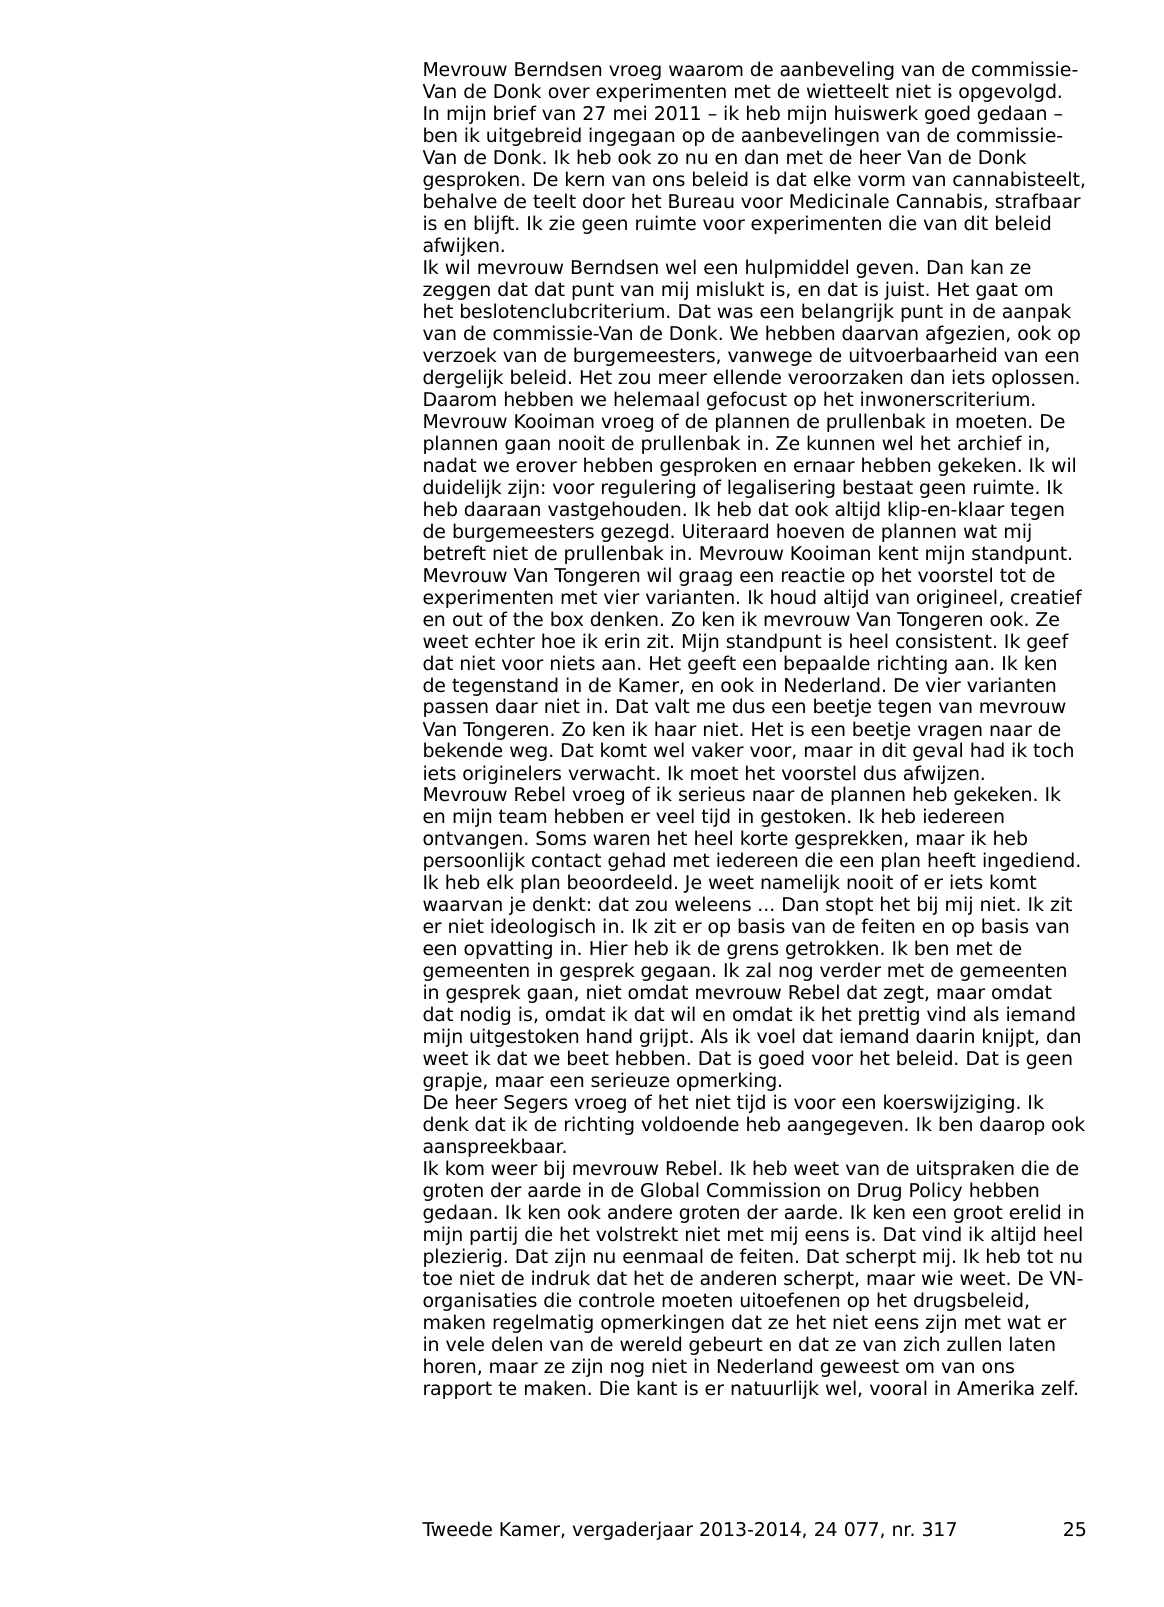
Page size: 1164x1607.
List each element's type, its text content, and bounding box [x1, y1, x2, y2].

text Ik kom weer bij mevrouw Rebel. Ik heb weet van de uitspraken die de groten der aarde in de Global Commission on Drug Policy hebben gedaan. Ik ken ook andere groten der aarde. Ik ken een groot erelid in mijn partij die het volstrekt niet met mij eens is. Dat vind ik altijd heel plezierig. Dat zijn nu eenmaal de feiten. Dat scherpt mij. Ik heb tot nu toe niet de indruk dat het de anderen scherpt, maar wie weet. De VN-organisaties die controle moeten uitoefenen op het drugsbeleid, maken regelmatig opmerkingen dat ze het niet eens zijn met wat er in vele delen van de wereld gebeurt en dat ze van zich zullen laten horen, maar ze zijn nog niet in Nederland geweest om van ons rapport te maken. Die kant is er natuurlijk wel, vooral in Amerika zelf. [422, 1158, 1087, 1400]
text Mevrouw Van Tongeren wil graag een reactie op het voorstel tot de experimenten met vier varianten. Ik houd altijd van origineel, creatief en out of the box denken. Zo ken ik mevrouw Van Tongeren ook. Ze weet echter hoe ik erin zit. Mijn standpunt is heel consistent. Ik geef dat niet voor niets aan. Het geeft een bepaalde richting aan. Ik ken de tegenstand in de Kamer, en ook in Nederland. De vier varianten passen daar niet in. Dat valt me dus een beetje tegen van mevrouw Van Tongeren. Zo ken ik haar niet. Het is een beetje vragen naar de bekende weg. Dat komt wel vaker voor, maar in dit geval had ik toch iets originelers verwacht. Ik moet het voorstel dus afwijzen. [422, 564, 1087, 784]
text Ik wil mevrouw Berndsen wel een hulpmiddel geven. Dan kan ze zeggen dat dat punt van mij mislukt is, en dat is juist. Het gaat om het beslotenclubcriterium. Dat was een belangrijk punt in de aanpak van de commissie-Van de Donk. We hebben daarvan afgezien, ook op verzoek van de burgemeesters, vanwege de uitvoerbaarheid van een dergelijk beleid. Het zou meer ellende veroorzaken dan iets oplossen. Daarom hebben we helemaal gefocust op het inwonerscriterium. [422, 257, 1087, 411]
text Mevrouw Kooiman vroeg of de plannen de prullenbak in moeten. De plannen gaan nooit de prullenbak in. Ze kunnen wel het archief in, nadat we erover hebben gesproken en ernaar hebben gekeken. Ik wil duidelijk zijn: voor regulering of legalisering bestaat geen ruimte. Ik heb daaraan vastgehouden. Ik heb dat ook altijd klip-en-klaar tegen de burgemeesters gezegd. Uiteraard hoeven de plannen wat mij betreft niet de prullenbak in. Mevrouw Kooiman kent mijn standpunt. [422, 411, 1087, 564]
text Mevrouw Berndsen vroeg waarom de aanbeveling van de commissie-Van de Donk over experimenten met de wietteelt niet is opgevolgd. In mijn brief van 27 mei 2011 – ik heb mijn huiswerk goed gedaan – ben ik uitgebreid ingegaan op de aanbevelingen van de commissie-Van de Donk. Ik heb ook zo nu en dan met de heer Van de Donk gesproken. De kern van ons beleid is dat elke vorm van cannabisteelt, behalve de teelt door het Bureau voor Medicinale Cannabis, strafbaar is en blijft. Ik zie geen ruimte voor experimenten die van dit beleid afwijken. [422, 59, 1087, 257]
text De heer Segers vroeg of het niet tijd is voor een koerswijziging. Ik denk dat ik de richting voldoende heb aangegeven. Ik ben daarop ook aanspreekbaar. [422, 1092, 1087, 1158]
text Mevrouw Rebel vroeg of ik serieus naar de plannen heb gekeken. Ik en mijn team hebben er veel tijd in gestoken. Ik heb iedereen ontvangen. Soms waren het heel korte gesprekken, maar ik heb persoonlijk contact gehad met iedereen die een plan heeft ingediend. Ik heb elk plan beoordeeld. Je weet namelijk nooit of er iets komt waarvan je denkt: dat zou weleens ... Dan stopt het bij mij niet. Ik zit er niet ideologisch in. Ik zit er op basis van de feiten en op basis van een opvatting in. Hier heb ik de grens getrokken. Ik ben met de gemeenten in gesprek gegaan. Ik zal nog verder met de gemeenten in gesprek gaan, niet omdat mevrouw Rebel dat zegt, maar omdat dat nodig is, omdat ik dat wil en omdat ik het prettig vind als iemand mijn uitgestoken hand grijpt. Als ik voel dat iemand daarin knijpt, dan weet ik dat we beet hebben. Dat is goed voor het beleid. Dat is geen grapje, maar een serieuze opmerking. [422, 784, 1087, 1092]
